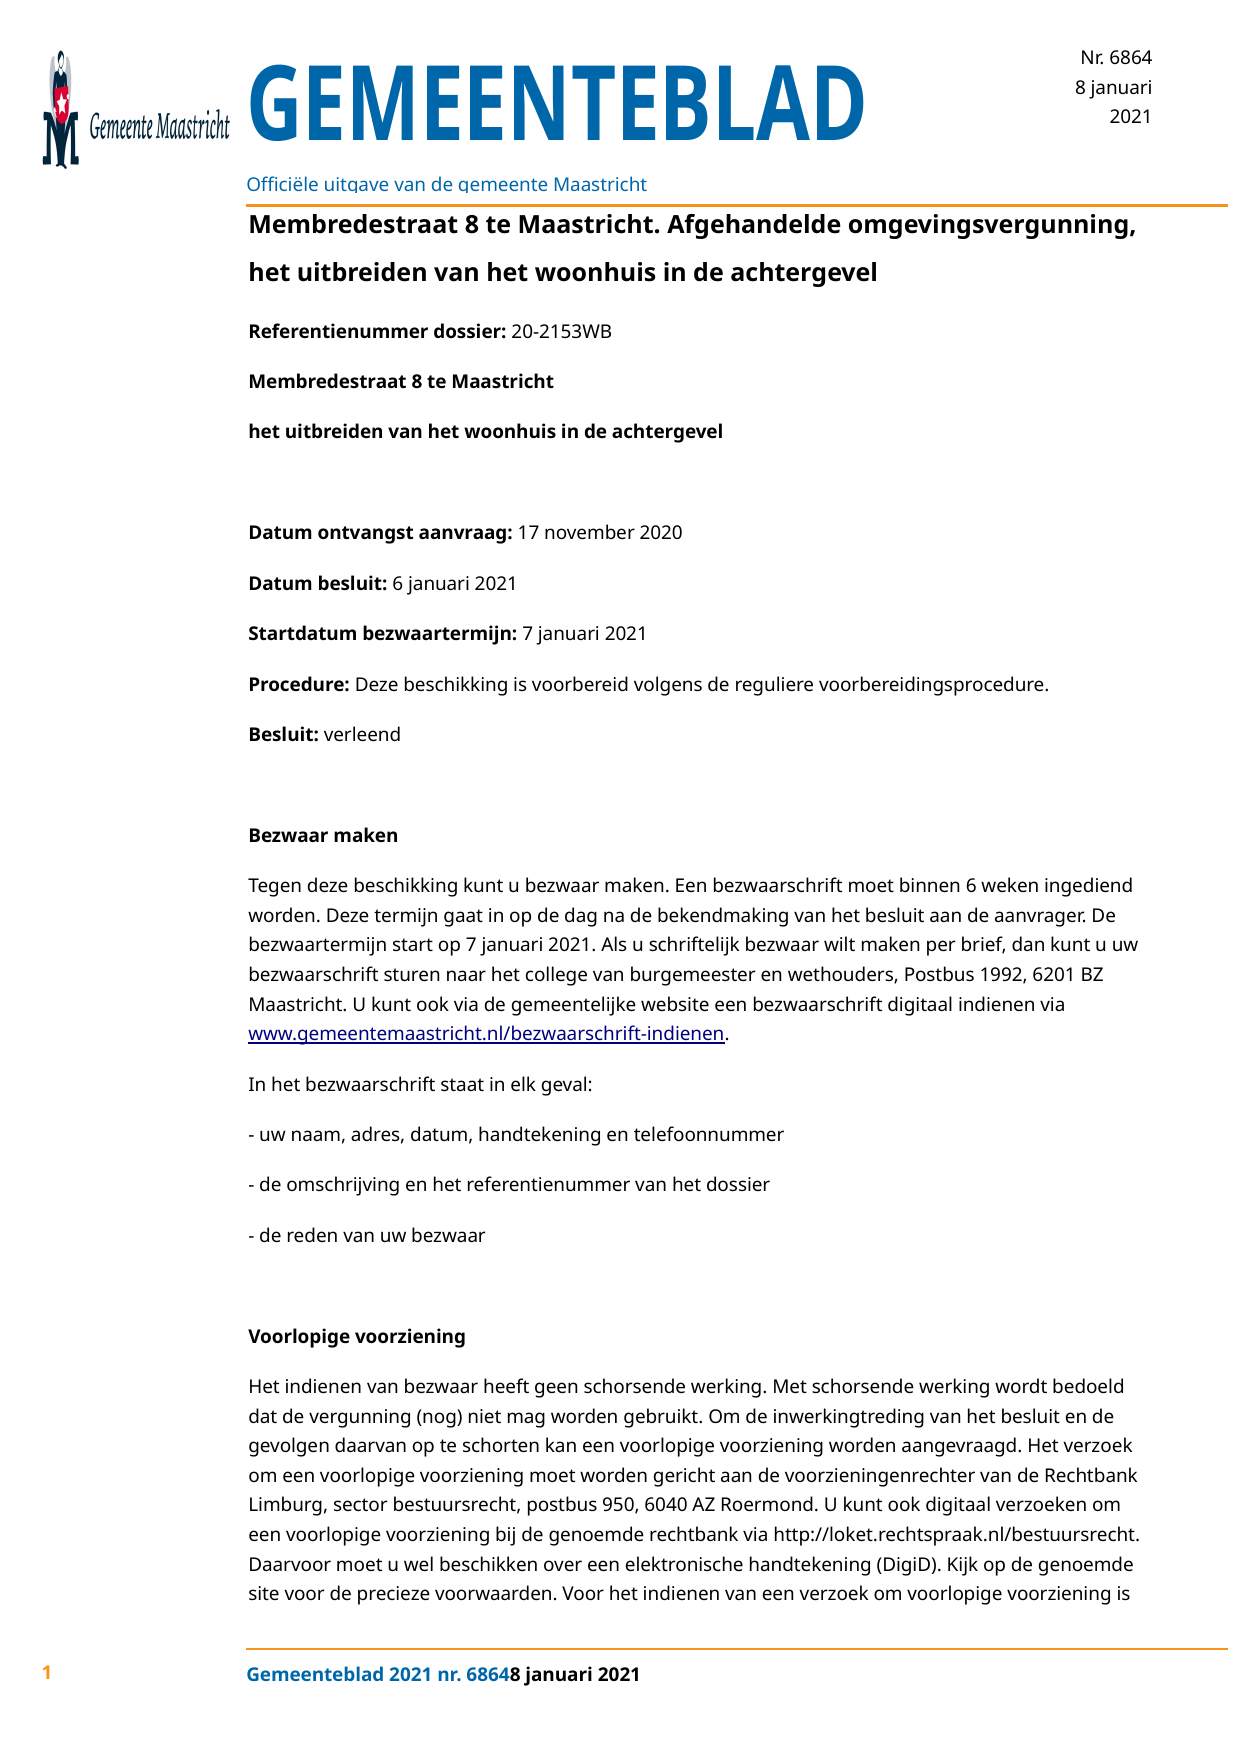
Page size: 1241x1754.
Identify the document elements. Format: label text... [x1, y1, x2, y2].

text Het indienen van bezwaar heeft geen schorsende werking. Met schorsende werking wordt bedoeld dat de vergunning (nog) niet mag worden gebruikt. Om de inwerkingtreding van het besluit en de gevolgen daarvan op te schorten kan een voorlopige voorziening worden aangevraagd. Het verzoek om een voorlopige voorziening moet worden gericht aan de voorzieningenrechter van de Rechtbank Limburg, sector bestuursrecht, postbus 950, 6040 AZ Roermond. U kunt ook digitaal verzoeken om een voorlopige voorziening bij de genoemde rechtbank via http://loket.rechtspraak.nl/bestuursrecht. Daarvoor moet u wel beschikken over een elektronische handtekening (DigiD). Kijk op de genoemde site voor de precieze voorwaarden. Voor het indienen van een verzoek om voorlopige voorziening is [248, 1373, 1152, 1606]
text Startdatum bezwaartermijn: 7 januari 2021 [248, 620, 1152, 646]
text In het bezwaarschrift staat in elk geval: [248, 1071, 1152, 1097]
text Tegen deze beschikking kunt u bezwaar maken. Een bezwaarschrift moet binnen 6 weken ingediend worden. Deze termijn gaat in op de dag na de bekendmaking van het besluit aan de aanvrager. De bezwaartermijn start op 7 januari 2021. Als u schriftelijk bezwaar wilt maken per brief, dan kunt u uw bezwaarschrift sturen naar het college van burgemeester en wethouders, Postbus 1992, 6201 BZ Maastricht. U kunt ook via de gemeentelijke website een bezwaarschrift digitaal indienen via www.gemeentemaastricht.nl/bezwaarschrift-indienen. [248, 872, 1152, 1046]
text Voorlopige voorziening [248, 1323, 1152, 1349]
picture [41, 47, 231, 172]
text Membredestraat 8 te Maastricht. Afgehandelde omgevingsvergunning, het uitbreiden van het woonhuis in de achtergevel [248, 207, 1152, 288]
text - uw naam, adres, datum, handtekening en telefoonnummer [248, 1121, 1152, 1147]
text Referentienummer dossier: 20-2153WB [248, 318, 1152, 344]
text Bezwaar maken [248, 822, 1152, 848]
text Datum besluit: 6 januari 2021 [248, 570, 1152, 596]
text Datum ontvangst aanvraag: 17 november 2020 [248, 519, 1152, 545]
text - de reden van uw bezwaar [248, 1222, 1152, 1248]
text het uitbreiden van het woonhuis in de achtergevel [248, 419, 1152, 444]
text - de omschrijving en het referentienummer van het dossier [248, 1172, 1152, 1197]
text Besluit: verleend [248, 721, 1152, 747]
text Membredestraat 8 te Maastricht [248, 368, 1152, 394]
text Procedure: Deze beschikking is voorbereid volgens de reguliere voorbereidingsprocedure. [248, 671, 1152, 697]
